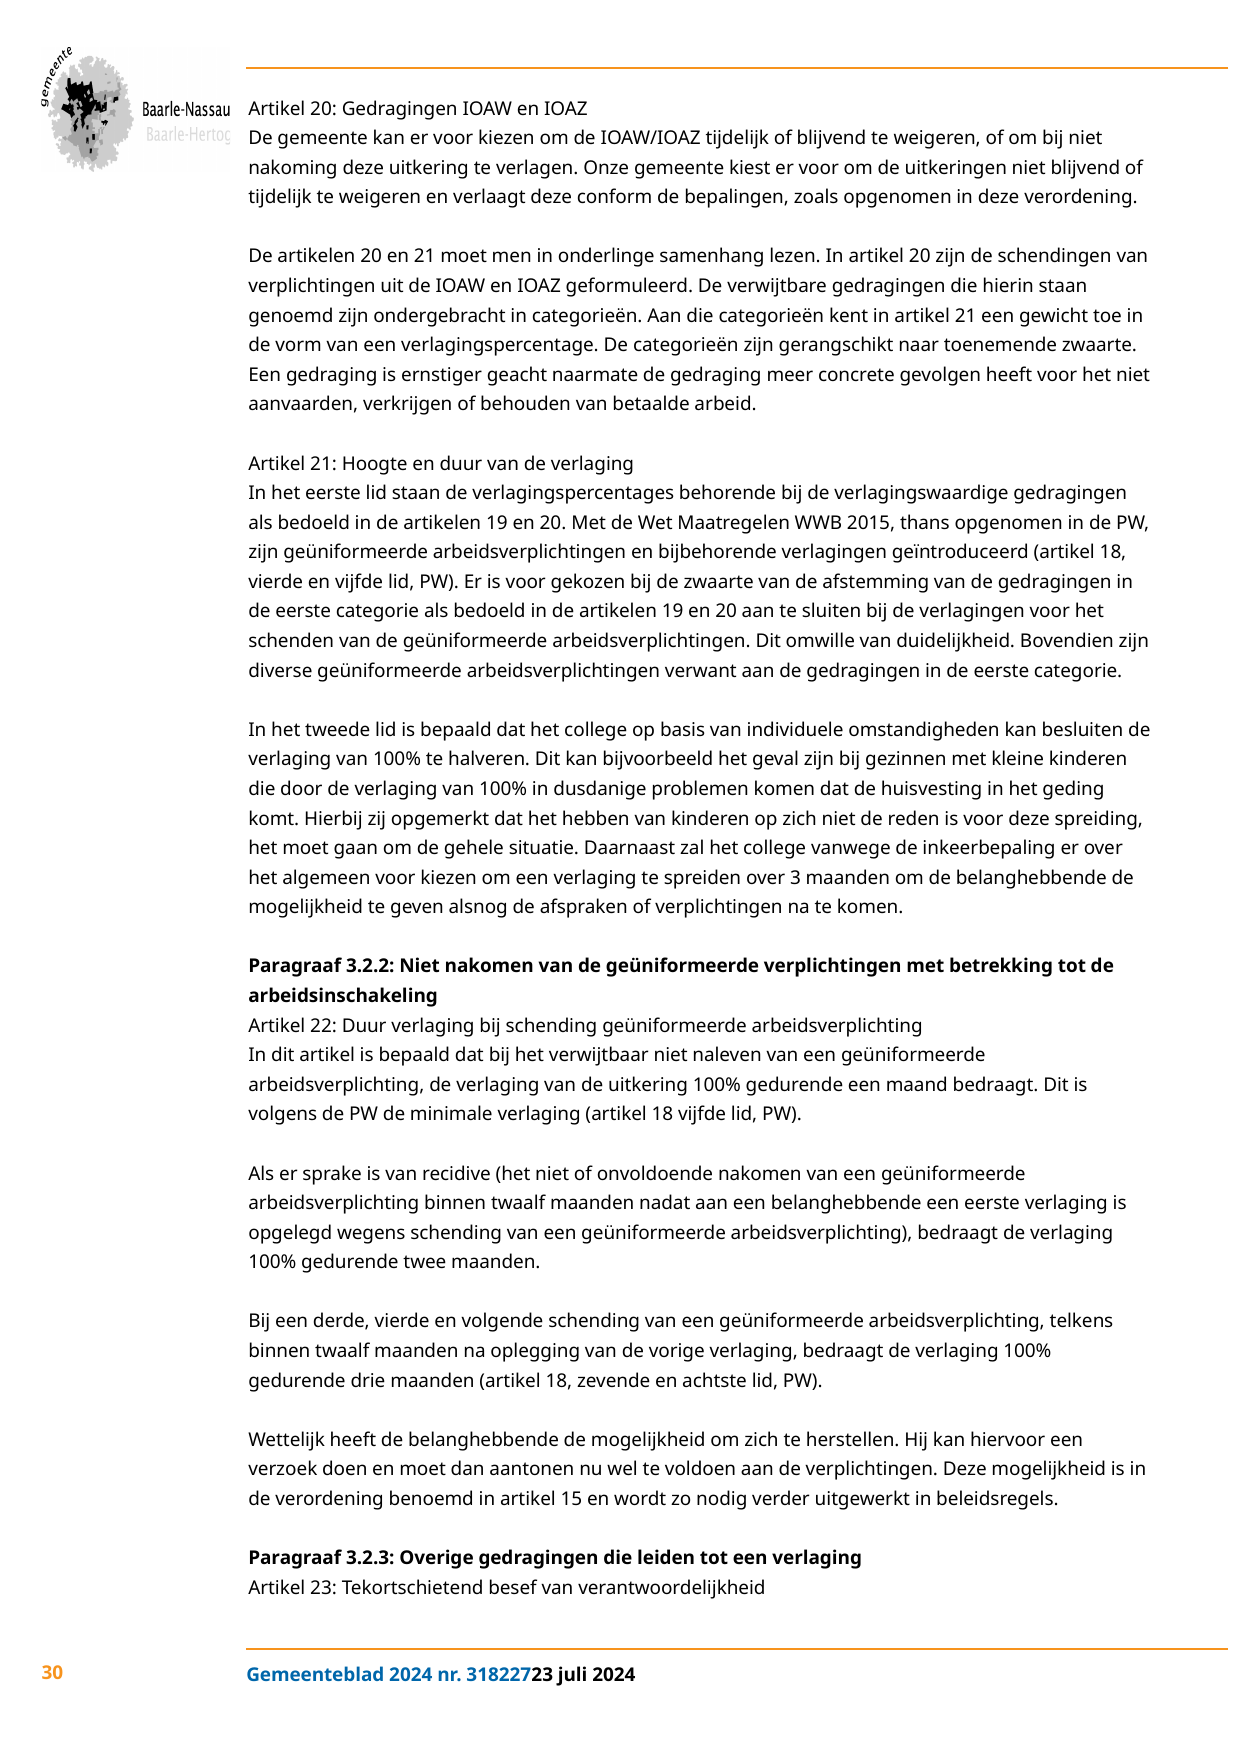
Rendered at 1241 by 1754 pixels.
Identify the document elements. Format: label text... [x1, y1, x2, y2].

text In het eerste lid staan de verlagingspercentages behorende bij de verlagingswaardige gedragingen als bedoeld in de artikelen 19 en 20. Met de Wet Maatregelen WWB 2015, thans opgenomen in de PW, zijn geüniformeerde arbeidsverplichtingen en bijbehorende verlagingen geïntroduceerd (artikel 18, vierde en vijfde lid, PW). Er is voor gekozen bij de zwaarte van de afstemming van de gedragingen in de eerste categorie als bedoeld in de artikelen 19 en 20 aan te sluiten bij de verlagingen voor het schenden van de geüniformeerde arbeidsverplichtingen. Dit omwille van duidelijkheid. Bovendien zijn diverse geüniformeerde arbeidsverplichtingen verwant aan de gedragingen in de eerste categorie. [248, 479, 1152, 683]
text Paragraaf 3.2.3: Overige gedragingen die leiden tot een verlaging [248, 1544, 1152, 1570]
text De gemeente kan er voor kiezen om de IOAW/IOAZ tijdelijk of blijvend te weigeren, of om bij niet nakoming deze uitkering te verlagen. Onze gemeente kiest er voor om de uitkeringen niet blijvend of tijdelijk te weigeren en verlaagt deze conform de bepalingen, zoals opgenomen in deze verordening. [248, 124, 1152, 209]
text Artikel 20: Gedragingen IOAW en IOAZ [248, 95, 1152, 121]
text Als er sprake is van recidive (het niet of onvoldoende nakomen van een geüniformeerde arbeidsverplichting binnen twaalf maanden nadat aan een belanghebbende een eerste verlaging is opgelegd wegens schending van een geüniformeerde arbeidsverplichting), bedraagt de verlaging 100% gedurende twee maanden. [248, 1160, 1152, 1274]
text Paragraaf 3.2.2: Niet nakomen van de geüniformeerde verplichtingen met betrekking tot de arbeidsinschakeling [248, 953, 1152, 1008]
text Wettelijk heeft de belanghebbende de mogelijkheid om zich te herstellen. Hij kan hiervoor een verzoek doen en moet dan aantonen nu wel te voldoen aan de verplichtingen. Deze mogelijkheid is in de verordening benoemd in artikel 15 en wordt zo nodig verder uitgewerkt in beleidsregels. [248, 1426, 1152, 1511]
picture [41, 47, 231, 172]
text Bij een derde, vierde en volgende schending van een geüniformeerde arbeidsverplichting, telkens binnen twaalf maanden na oplegging van de vorige verlaging, bedraagt de verlaging 100% gedurende drie maanden (artikel 18, zevende en achtste lid, PW). [248, 1308, 1152, 1393]
text Artikel 21: Hoogte en duur van de verlaging [248, 450, 1152, 476]
text De artikelen 20 en 21 moet men in onderlinge samenhang lezen. In artikel 20 zijn de schendingen van verplichtingen uit de IOAW en IOAZ geformuleerd. De verwijtbare gedragingen die hierin staan genoemd zijn ondergebracht in categorieën. Aan die categorieën kent in artikel 21 een gewicht toe in de vorm van een verlagingspercentage. De categorieën zijn gerangschikt naar toenemende zwaarte. Een gedraging is ernstiger geacht naarmate de gedraging meer concrete gevolgen heeft voor het niet aanvaarden, verkrijgen of behouden van betaalde arbeid. [248, 243, 1152, 416]
text Artikel 23: Tekortschietend besef van verantwoordelijkheid [248, 1574, 1152, 1600]
text In het tweede lid is bepaald dat het college op basis van individuele omstandigheden kan besluiten de verlaging van 100% te halveren. Dit kan bijvoorbeeld het geval zijn bij gezinnen met kleine kinderen die door de verlaging van 100% in dusdanige problemen komen dat de huisvesting in het geding komt. Hierbij zij opgemerkt dat het hebben van kinderen op zich niet de reden is voor deze spreiding, het moet gaan om de gehele situatie. Daarnaast zal het college vanwege de inkeerbepaling er over het algemeen voor kiezen om een verlaging te spreiden over 3 maanden om de belanghebbende de mogelijkheid te geven alsnog de afspraken of verplichtingen na te komen. [248, 716, 1152, 919]
text Artikel 22: Duur verlaging bij schending geüniformeerde arbeidsverplichting [248, 1012, 1152, 1038]
text In dit artikel is bepaald dat bij het verwijtbaar niet naleven van een geüniformeerde arbeidsverplichting, de verlaging van de uitkering 100% gedurende een maand bedraagt. Dit is volgens de PW de minimale verlaging (artikel 18 vijfde lid, PW). [248, 1041, 1152, 1126]
